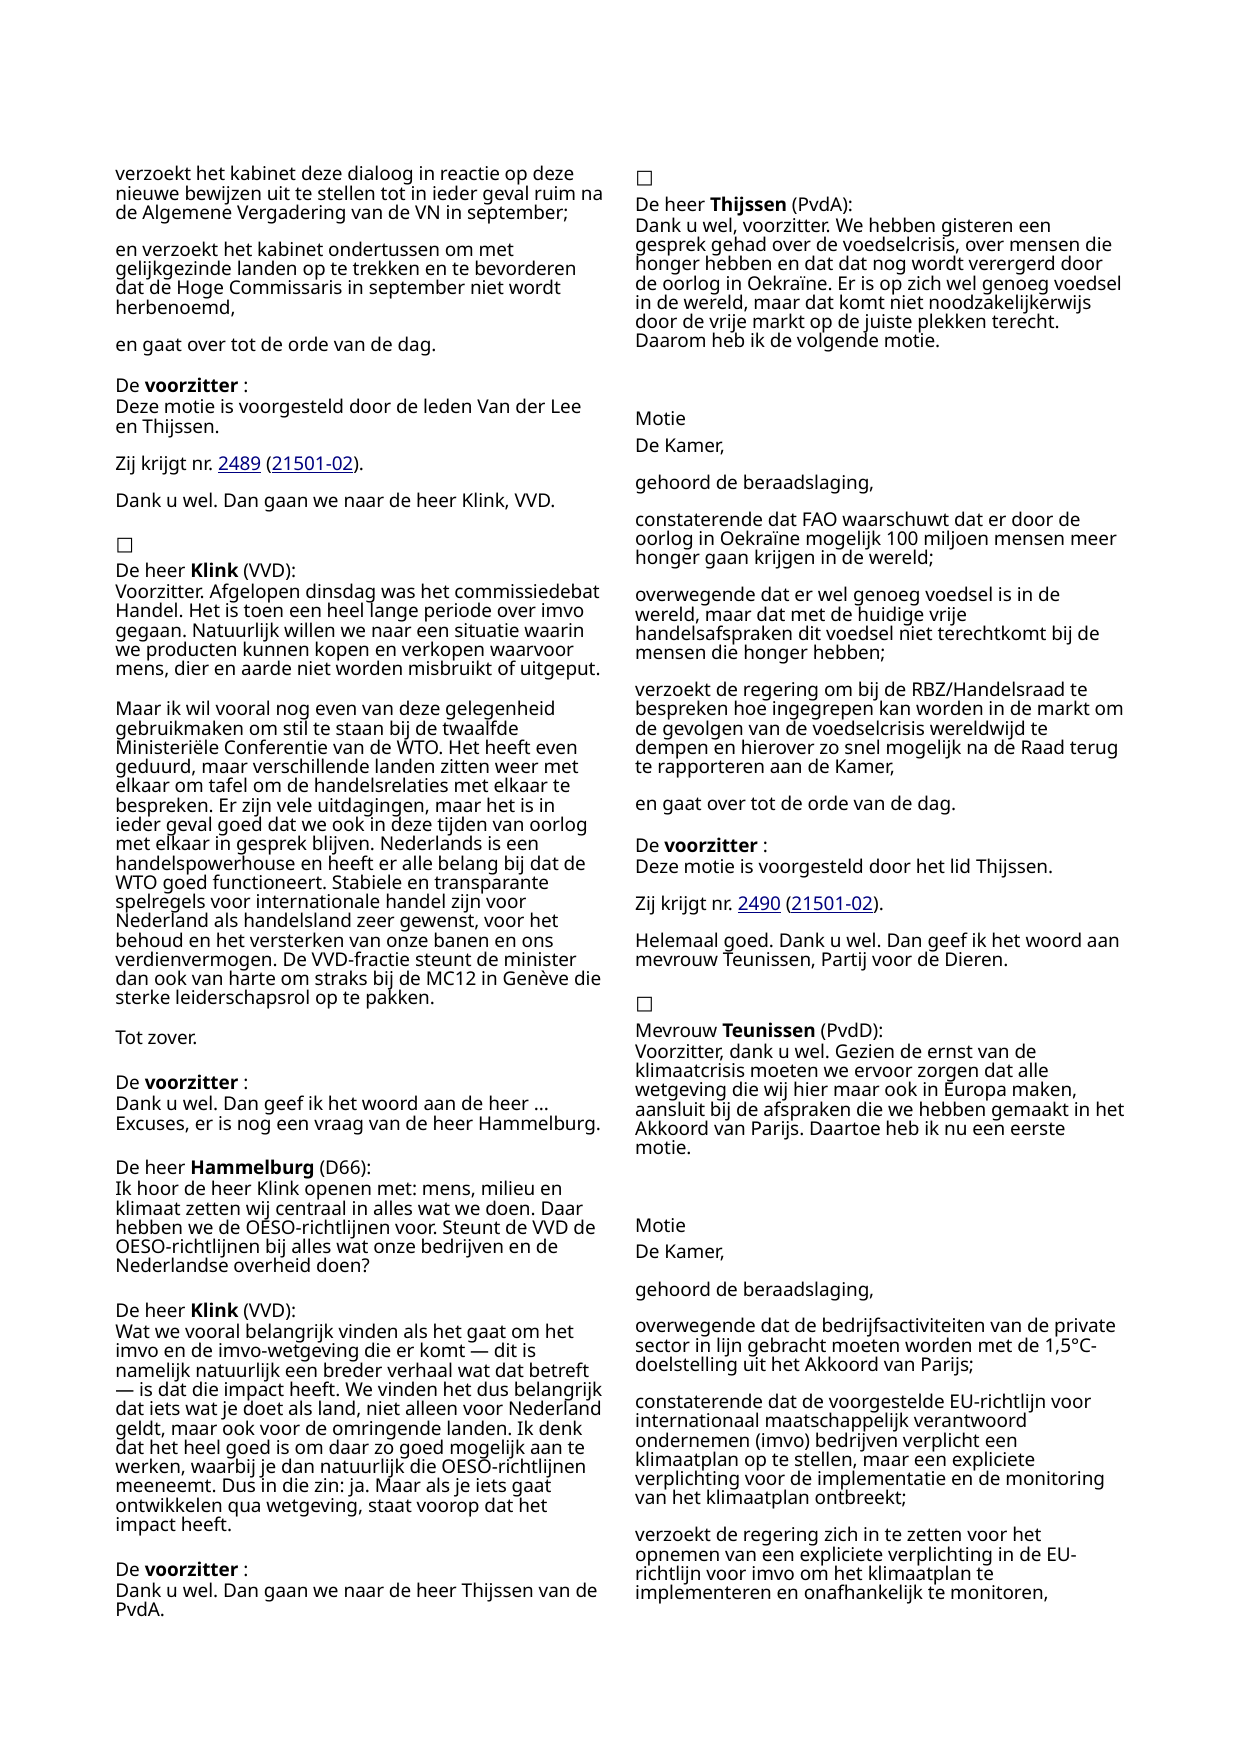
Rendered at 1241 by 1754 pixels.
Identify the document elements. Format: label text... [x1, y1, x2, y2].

text verzoekt de regering zich in te zetten voor het opnemen van een expliciete verplichting in de EU-richtlijn voor imvo om het klimaatplan te implementeren en onafhankelijk te monitoren, [635, 1526, 1125, 1603]
text Deze motie is voorgesteld door het lid Thijssen. [635, 858, 1125, 877]
text Dank u wel. Dan gaan we naar de heer Klink, VVD. [115, 492, 605, 511]
text verzoekt de regering om bij de RBZ/Handelsraad te bespreken hoe ingegrepen kan worden in de markt om de gevolgen van de voedselcrisis wereldwijd te dempen en hierover zo snel mogelijk na de Raad terug te rapporteren aan de Kamer, [635, 681, 1125, 777]
text en gaat over tot de orde van de dag. [115, 336, 605, 355]
text De voorzitter : [635, 832, 1125, 858]
text gehoord de beraadslaging, [635, 474, 1125, 493]
text ⬜ [635, 991, 1125, 1017]
text overwegende dat de bedrijfsactiviteiten van de private sector in lijn gebracht moeten worden met de 1,5°C-doelstelling uit het Akkoord van Parijs; [635, 1317, 1125, 1375]
text Wat we vooral belangrijk vinden als het gaat om het imvo en de imvo-wetgeving die er komt — dit is namelijk natuurlijk een breder verhaal wat dat betreft — is dat die impact heeft. We vinden het dus belangrijk dat iets wat je doet als land, niet alleen voor Nederland geldt, maar ook voor de omringende landen. Ik denk dat het heel goed is om daar zo goed mogelijk aan te werken, waarbij je dan natuurlijk die OESO-richtlijnen meeneemt. Dus in die zin: ja. Maar als je iets gaat ontwikkelen qua wetgeving, staat voorop dat het impact heeft. [115, 1323, 605, 1535]
text Zij krijgt nr. 2490 (21501-02). [635, 895, 1125, 914]
text Zij krijgt nr. 2489 (21501-02). [115, 454, 605, 474]
text Dank u wel. Dan gaan we naar de heer Thijssen van de PvdA. [115, 1582, 605, 1620]
text De heer Klink (VVD): [115, 557, 605, 583]
text Mevrouw Teunissen (PvdD): [635, 1017, 1125, 1043]
text De Kamer, [635, 1243, 1125, 1263]
text Helemaal goed. Dank u wel. Dan geef ik het woord aan mevrouw Teunissen, Partij voor de Dieren. [635, 932, 1125, 971]
text De Kamer, [635, 437, 1125, 456]
text Tot zover. [115, 1029, 605, 1049]
text en gaat over tot de orde van de dag. [635, 795, 1125, 814]
text De voorzitter : [115, 373, 605, 398]
text Voorzitter, dank u wel. Gezien de ernst van de klimaatcrisis moeten we ervoor zorgen dat alle wetgeving die wij hier maar ook in Europa maken, aansluit bij de afspraken die we hebben gemaakt in het Akkoord van Parijs. Daartoe heb ik nu een eerste motie. [635, 1043, 1125, 1158]
text constaterende dat FAO waarschuwt dat er door de oorlog in Oekraïne mogelijk 100 miljoen mensen meer honger gaan krijgen in de wereld; [635, 511, 1125, 569]
text ⬜ [115, 532, 605, 557]
text gehoord de beraadslaging, [635, 1281, 1125, 1300]
text De voorzitter : [115, 1556, 605, 1582]
text De voorzitter : [115, 1069, 605, 1095]
text De heer Klink (VVD): [115, 1297, 605, 1323]
text Dank u wel, voorzitter. We hebben gisteren een gesprek gehad over de voedselcrisis, over mensen die honger hebben en dat dat nog wordt verergerd door de oorlog in Oekraïne. Er is op zich wel genoeg voedsel in de wereld, maar dat komt niet noodzakelijkerwijs door de vrije markt op de juiste plekken terecht. Daarom heb ik de volgende motie. [635, 217, 1125, 352]
text De heer Thijssen (PvdA): [635, 191, 1125, 217]
text overwegende dat er wel genoeg voedsel is in de wereld, maar dat met de huidige vrije handelsafspraken dit voedsel niet terechtkomt bij de mensen die honger hebben; [635, 586, 1125, 663]
text Maar ik wil vooral nog even van deze gelegenheid gebruikmaken om stil te staan bij de twaalfde Ministeriële Conferentie van de WTO. Het heeft even geduurd, maar verschillende landen zitten weer met elkaar om tafel om de handelsrelaties met elkaar te bespreken. Er zijn vele uitdagingen, maar het is in ieder geval goed dat we ook in deze tijden van oorlog met elkaar in gesprek blijven. Nederlands is een handelspowerhouse en heeft er alle belang bij dat de WTO goed functioneert. Stabiele en transparante spelregels voor internationale handel zijn voor Nederland als handelsland zeer gewenst, voor het behoud en het versterken van onze banen en ons verdienvermogen. De VVD-fractie steunt de minister dan ook van harte om straks bij de MC12 in Genève die sterke leiderschapsrol op te pakken. [115, 700, 605, 1009]
text Motie [635, 1212, 1125, 1238]
text ⬜ [635, 165, 1125, 191]
text De heer Hammelburg (D66): [115, 1154, 605, 1180]
text Deze motie is voorgesteld door de leden Van der Lee en Thijssen. [115, 398, 605, 437]
text Dank u wel. Dan geef ik het woord aan de heer ... Excuses, er is nog een vraag van de heer Hammelburg. [115, 1095, 605, 1134]
text verzoekt het kabinet deze dialoog in reactie op deze nieuwe bewijzen uit te stellen tot in ieder geval ruim na de Algemene Vergadering van de VN in september; [115, 165, 605, 223]
text Voorzitter. Afgelopen dinsdag was het commissiedebat Handel. Het is toen een heel lange periode over imvo gegaan. Natuurlijk willen we naar een situatie waarin we producten kunnen kopen en verkopen waarvoor mens, dier en aarde niet worden misbruikt of uitgeput. [115, 583, 605, 679]
text en verzoekt het kabinet ondertussen om met gelijkgezinde landen op te trekken en te bevorderen dat de Hoge Commissaris in september niet wordt herbenoemd, [115, 241, 605, 318]
text Motie [635, 405, 1125, 431]
text constaterende dat de voorgestelde EU-richtlijn voor internationaal maatschappelijk verantwoord ondernemen (imvo) bedrijven verplicht een klimaatplan op te stellen, maar een expliciete verplichting voor de implementatie en de monitoring van het klimaatplan ontbreekt; [635, 1393, 1125, 1509]
text Ik hoor de heer Klink openen met: mens, milieu en klimaat zetten wij centraal in alles wat we doen. Daar hebben we de OESO-richtlijnen voor. Steunt de VVD de OESO-richtlijnen bij alles wat onze bedrijven en de Nederlandse overheid doen? [115, 1180, 605, 1277]
